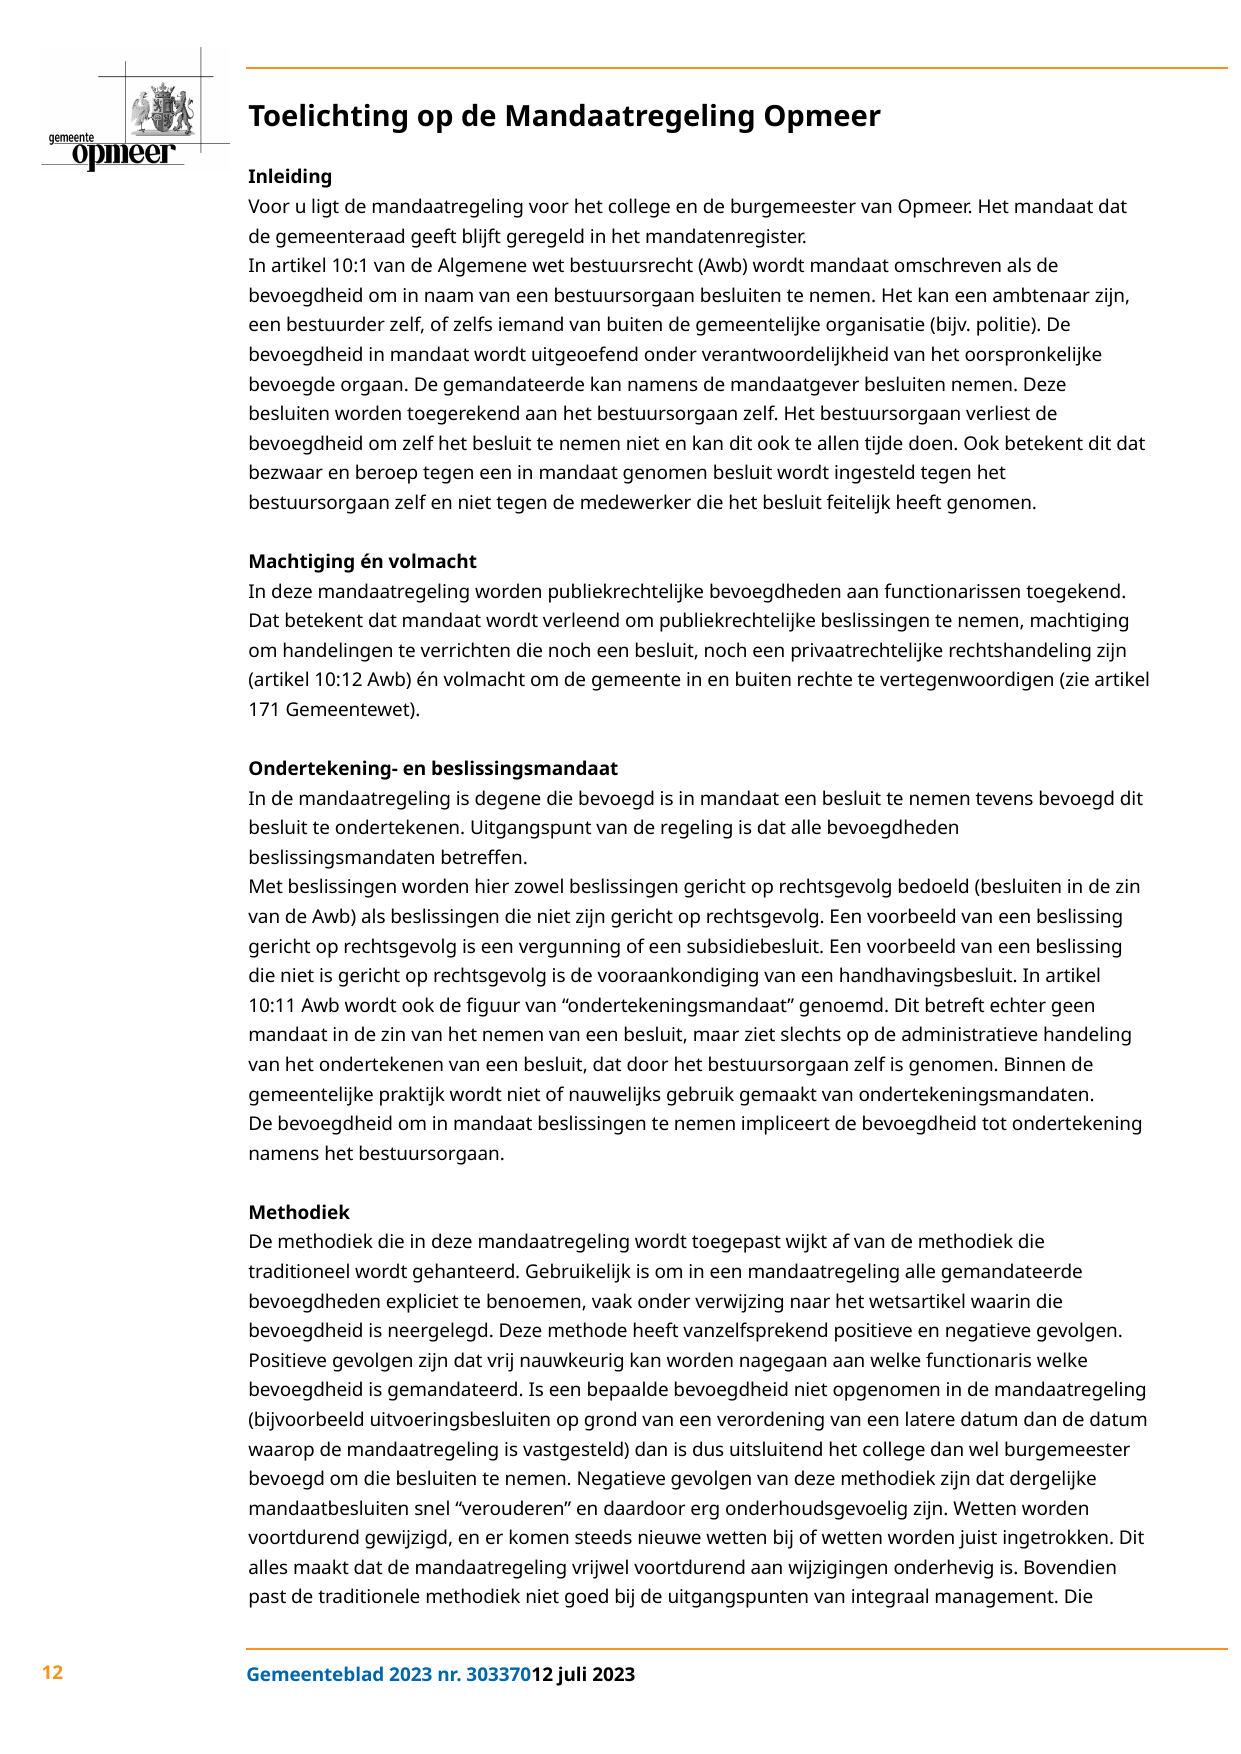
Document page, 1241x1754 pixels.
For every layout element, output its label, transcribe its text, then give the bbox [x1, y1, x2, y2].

text Voor u ligt de mandaatregeling voor het college en de burgemeester van Opmeer. Het mandaat dat de gemeenteraad geeft blijft geregeld in het mandatenregister. [248, 193, 1152, 248]
text In artikel 10:1 van de Algemene wet bestuursrecht (Awb) wordt mandaat omschreven als de bevoegdheid om in naam van een bestuursorgaan besluiten te nemen. Het kan een ambtenaar zijn, een bestuurder zelf, of zelfs iemand van buiten de gemeentelijke organisatie (bijv. politie). De bevoegdheid in mandaat wordt uitgeoefend onder verantwoordelijkheid van het oorspronkelijke bevoegde orgaan. De gemandateerde kan namens de mandaatgever besluiten nemen. Deze besluiten worden toegerekend aan het bestuursorgaan zelf. Het bestuursorgaan verliest de bevoegdheid om zelf het besluit te nemen niet en kan dit ook te allen tijde doen. Ook betekent dit dat bezwaar en beroep tegen een in mandaat genomen besluit wordt ingesteld tegen het bestuursorgaan zelf en niet tegen de medewerker die het besluit feitelijk heeft genomen. [248, 252, 1152, 515]
text Machtiging én volmacht [248, 548, 1152, 574]
text De methodiek die in deze mandaatregeling wordt toegepast wijkt af van de methodiek die traditioneel wordt gehanteerd. Gebruikelijk is om in een mandaatregeling alle gemandateerde bevoegdheden expliciet te benoemen, vaak onder verwijzing naar het wetsartikel waarin die bevoegdheid is neergelegd. Deze methode heeft vanzelfsprekend positieve en negatieve gevolgen. [248, 1229, 1152, 1343]
picture [41, 47, 231, 172]
text Methodiek [248, 1199, 1152, 1225]
text Met beslissingen worden hier zowel beslissingen gericht op rechtsgevolg bedoeld (besluiten in de zin van de Awb) als beslissingen die niet zijn gericht op rechtsgevolg. Een voorbeeld van een beslissing gericht op rechtsgevolg is een vergunning of een subsidiebesluit. Een voorbeeld van een beslissing die niet is gericht op rechtsgevolg is de vooraankondiging van een handhavingsbesluit. In artikel 10:11 Awb wordt ook de figuur van “ondertekeningsmandaat” genoemd. Dit betreft echter geen mandaat in de zin van het nemen van een besluit, maar ziet slechts op de administratieve handeling van het ondertekenen van een besluit, dat door het bestuursorgaan zelf is genomen. Binnen de gemeentelijke praktijk wordt niet of nauwelijks gebruik gemaakt van ondertekeningsmandaten. [248, 874, 1152, 1106]
text Positieve gevolgen zijn dat vrij nauwkeurig kan worden nagegaan aan welke functionaris welke bevoegdheid is gemandateerd. Is een bepaalde bevoegdheid niet opgenomen in de mandaatregeling (bijvoorbeeld uitvoeringsbesluiten op grond van een verordening van een latere datum dan de datum waarop de mandaatregeling is vastgesteld) dan is dus uitsluitend het college dan wel burgemeester bevoegd om die besluiten te nemen. Negatieve gevolgen van deze methodiek zijn dat dergelijke mandaatbesluiten snel “verouderen” en daardoor erg onderhoudsgevoelig zijn. Wetten worden voortdurend gewijzigd, en er komen steeds nieuwe wetten bij of wetten worden juist ingetrokken. Dit alles maakt dat de mandaatregeling vrijwel voortdurend aan wijzigingen onderhevig is. Bovendien past de traditionele methodiek niet goed bij de uitgangspunten van integraal management. Die [248, 1347, 1152, 1609]
text In de mandaatregeling is degene die bevoegd is in mandaat een besluit te nemen tevens bevoegd dit besluit te ondertekenen. Uitgangspunt van de regeling is dat alle bevoegdheden beslissingsmandaten betreffen. [248, 785, 1152, 870]
text Ondertekening- en beslissingsmandaat [248, 755, 1152, 781]
text In deze mandaatregeling worden publiekrechtelijke bevoegdheden aan functionarissen toegekend. Dat betekent dat mandaat wordt verleend om publiekrechtelijke beslissingen te nemen, machtiging om handelingen te verrichten die noch een besluit, noch een privaatrechtelijke rechtshandeling zijn (artikel 10:12 Awb) én volmacht om de gemeente in en buiten rechte te vertegenwoordigen (zie artikel 171 Gemeentewet). [248, 578, 1152, 722]
text Inleiding [248, 164, 1152, 189]
text Toelichting op de Mandaatregeling Opmeer [248, 95, 1152, 134]
text De bevoegdheid om in mandaat beslissingen te nemen impliceert de bevoegdheid tot ondertekening namens het bestuursorgaan. [248, 1110, 1152, 1166]
